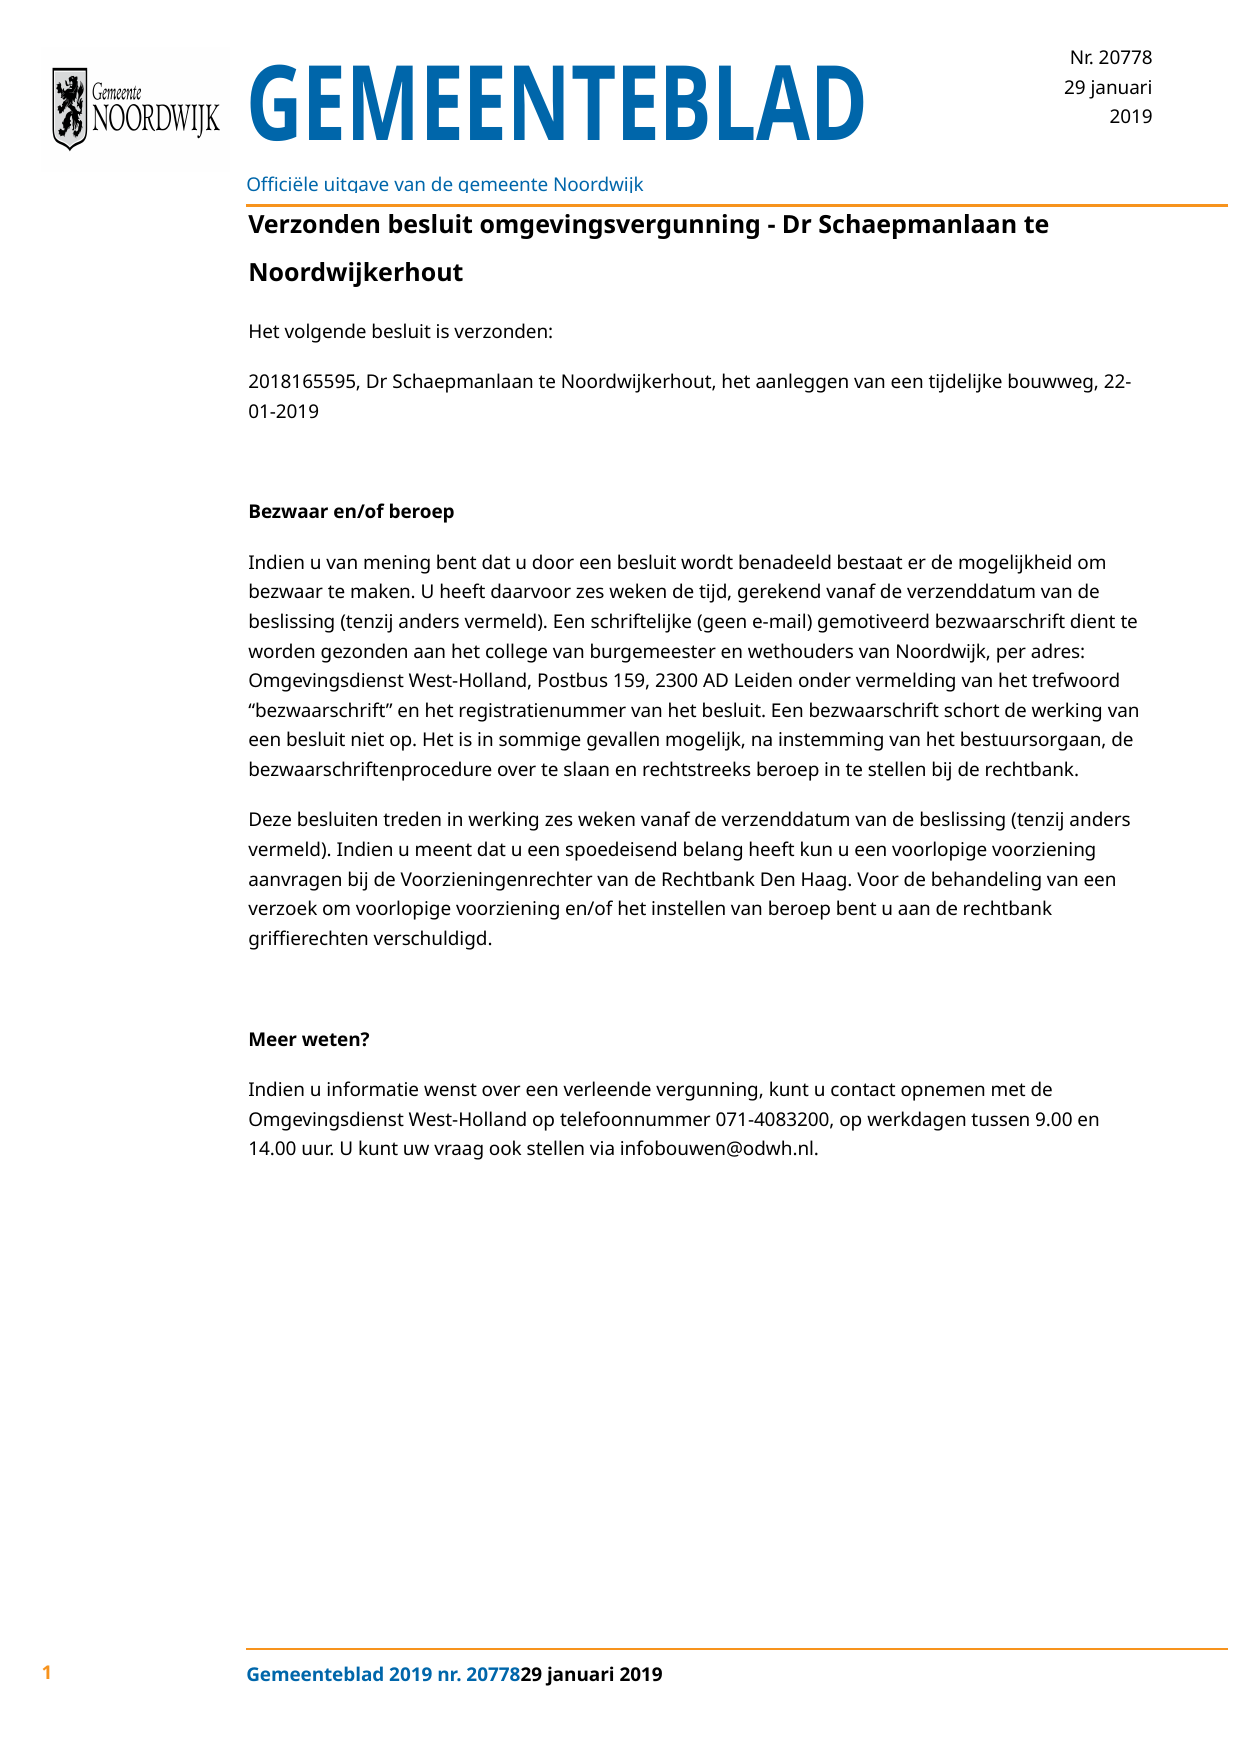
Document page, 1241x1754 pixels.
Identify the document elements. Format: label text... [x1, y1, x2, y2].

text Het volgende besluit is verzonden: [248, 318, 1152, 344]
text Bezwaar en/of beroep [248, 499, 1152, 524]
text Indien u informatie wenst over een verleende vergunning, kunt u contact opnemen met de Omgevingsdienst West-Holland op telefoonnummer 071-4083200, op werkdagen tussen 9.00 en 14.00 uur. U kunt uw vraag ook stellen via infobouwen@odwh.nl. [248, 1076, 1152, 1161]
text Meer weten? [248, 1026, 1152, 1052]
text Deze besluiten treden in werking zes weken vanaf de verzenddatum van de beslissing (tenzij anders vermeld). Indien u meent dat u een spoedeisend belang heeft kun u een voorlopige voorziening aanvragen bij de Voorzieningenrechter van de Rechtbank Den Haag. Voor de behandeling van een verzoek om voorlopige voorziening en/of het instellen van beroep bent u aan de rechtbank griffierechten verschuldigd. [248, 807, 1152, 951]
text Verzonden besluit omgevingsvergunning - Dr Schaepmanlaan te Noordwijkerhout [248, 207, 1152, 288]
picture [41, 47, 231, 172]
text 2018165595, Dr Schaepmanlaan te Noordwijkerhout, het aanleggen van een tijdelijke bouwweg, 22-01-2019 [248, 368, 1152, 424]
text Indien u van mening bent dat u door een besluit wordt benadeeld bestaat er de mogelijkheid om bezwaar te maken. U heeft daarvoor zes weken de tijd, gerekend vanaf de verzenddatum van de beslissing (tenzij anders vermeld). Een schriftelijke (geen e-mail) gemotiveerd bezwaarschrift dient te worden gezonden aan het college van burgemeester en wethouders van Noordwijk, per adres: Omgevingsdienst West-Holland, Postbus 159, 2300 AD Leiden onder vermelding van het trefwoord “bezwaarschrift” en het registratienummer van het besluit. Een bezwaarschrift schort de werking van een besluit niet op. Het is in sommige gevallen mogelijk, na instemming van het bestuursorgaan, de bezwaarschriftenprocedure over te slaan en rechtstreeks beroep in te stellen bij de rechtbank. [248, 549, 1152, 782]
